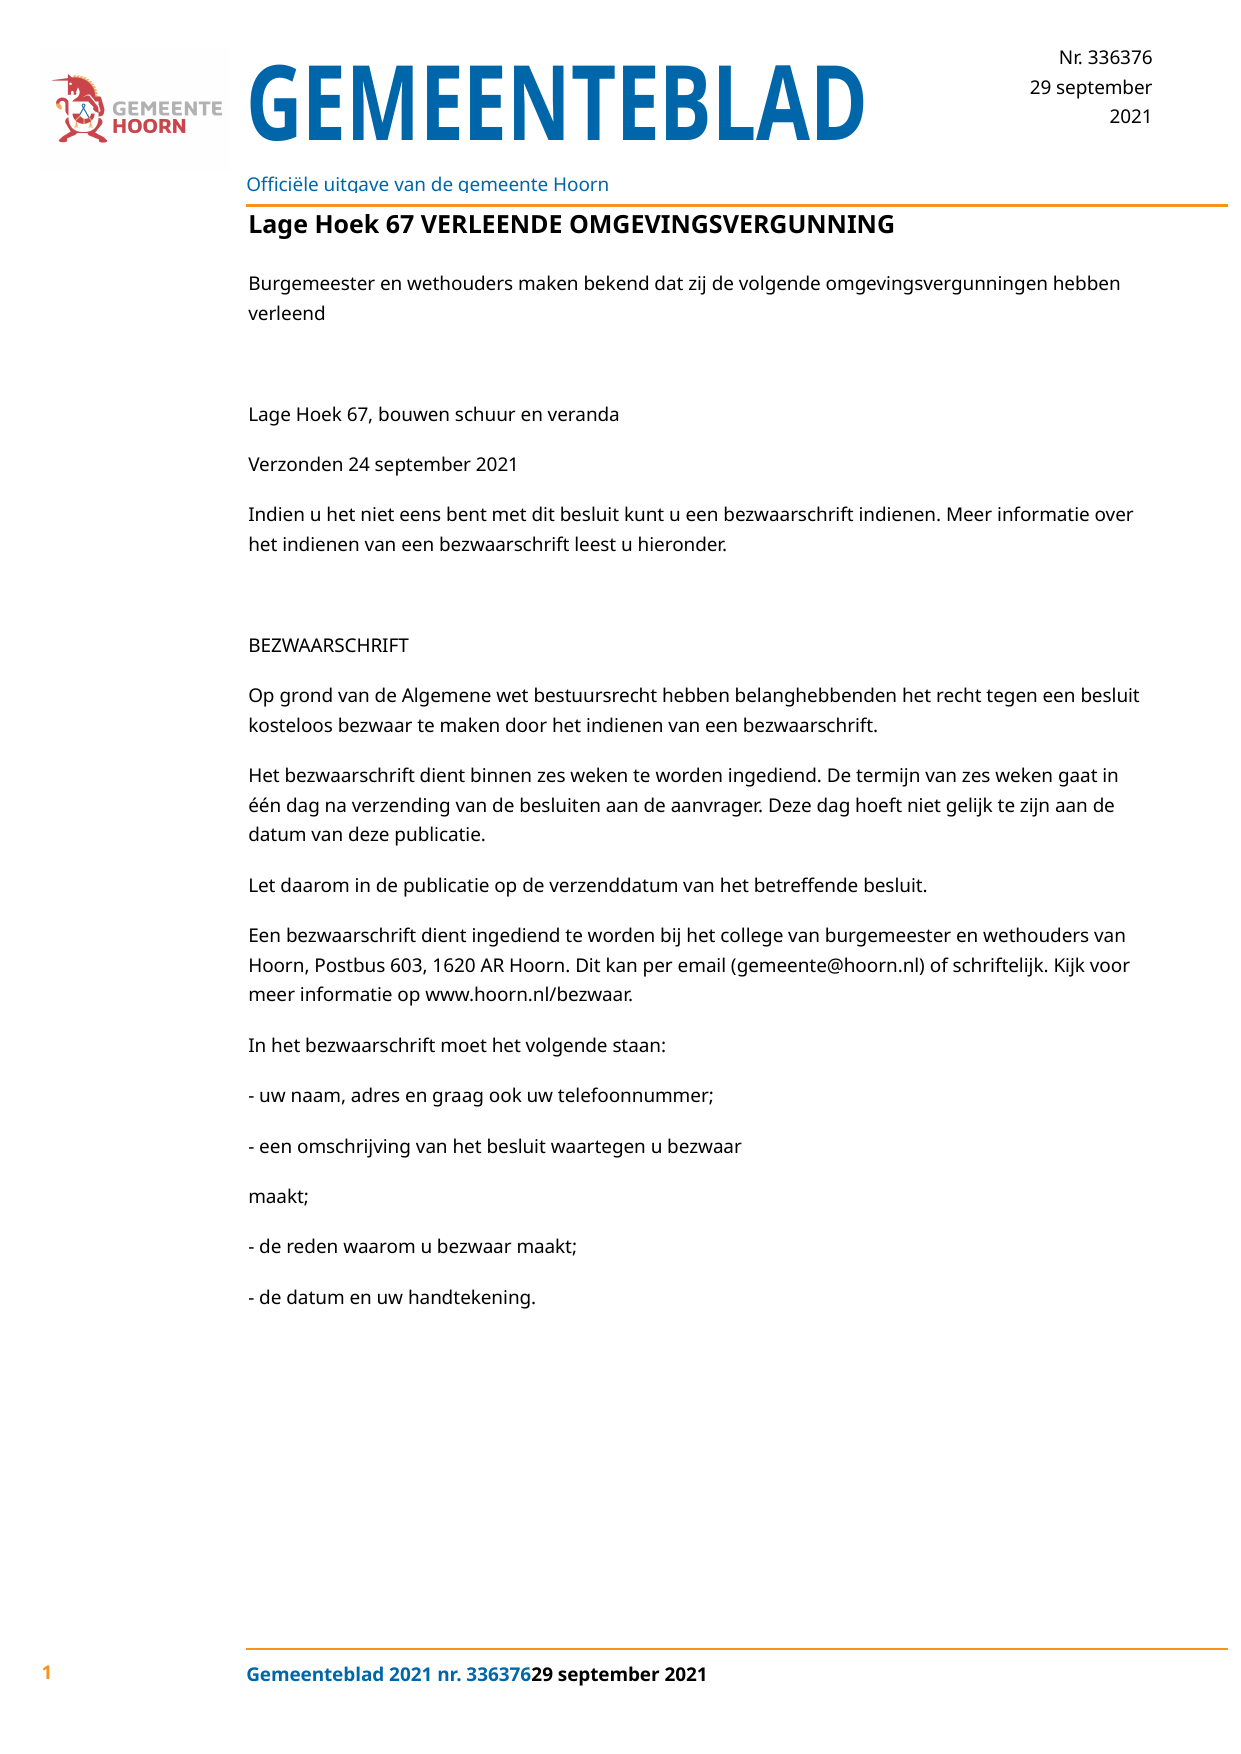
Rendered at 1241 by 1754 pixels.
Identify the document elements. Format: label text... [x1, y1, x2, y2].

text Let daarom in de publicatie op de verzenddatum van het betreffende besluit. [248, 872, 1152, 898]
text Het bezwaarschrift dient binnen zes weken te worden ingediend. De termijn van zes weken gaat in één dag na verzending van de besluiten aan de aanvrager. Deze dag hoeft niet gelijk te zijn aan de datum van deze publicatie. [248, 762, 1152, 847]
text - de reden waarom u bezwaar maakt; [248, 1234, 1152, 1259]
text Verzonden 24 september 2021 [248, 451, 1152, 477]
picture [41, 47, 231, 172]
text maakt; [248, 1183, 1152, 1209]
text Lage Hoek 67 VERLEENDE OMGEVINGSVERGUNNING [248, 207, 1152, 241]
text - de datum en uw handtekening. [248, 1284, 1152, 1310]
text Burgemeester en wethouders maken bekend dat zij de volgende omgevingsvergunningen hebben verleend [248, 270, 1152, 326]
text Op grond van de Algemene wet bestuursrecht hebben belanghebbenden het recht tegen een besluit kosteloos bezwaar te maken door het indienen van een bezwaarschrift. [248, 682, 1152, 738]
text - een omschrijving van het besluit waartegen u bezwaar [248, 1133, 1152, 1158]
text In het bezwaarschrift moet het volgende staan: [248, 1032, 1152, 1058]
text Lage Hoek 67, bouwen schuur en veranda [248, 401, 1152, 426]
text BEZWAARSCHRIFT [248, 632, 1152, 658]
text Een bezwaarschrift dient ingediend te worden bij het college van burgemeester en wethouders van Hoorn, Postbus 603, 1620 AR Hoorn. Dit kan per email (gemeente@hoorn.nl) of schriftelijk. Kijk voor meer informatie op www.hoorn.nl/bezwaar. [248, 922, 1152, 1007]
text - uw naam, adres en graag ook uw telefoonnummer; [248, 1082, 1152, 1108]
text Indien u het niet eens bent met dit besluit kunt u een bezwaarschrift indienen. Meer informatie over het indienen van een bezwaarschrift leest u hieronder. [248, 502, 1152, 557]
